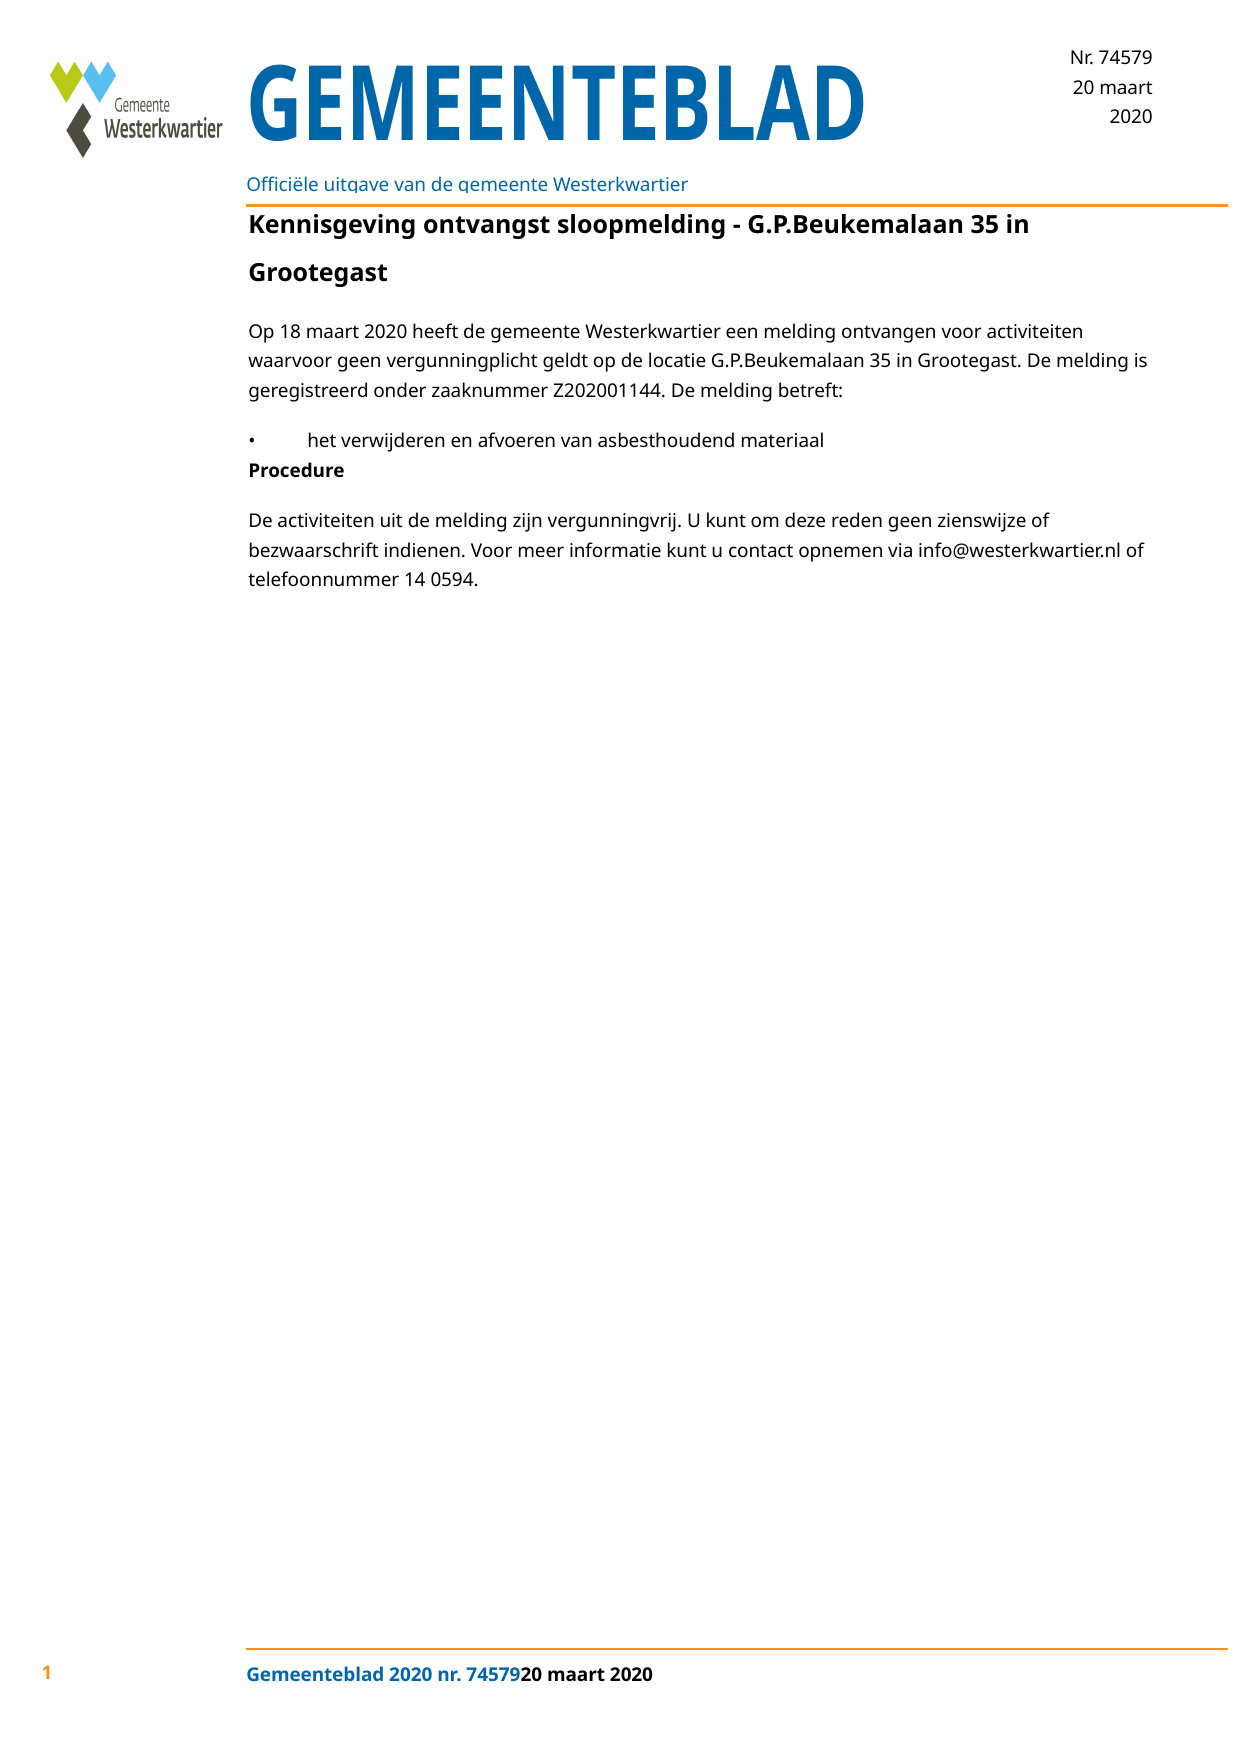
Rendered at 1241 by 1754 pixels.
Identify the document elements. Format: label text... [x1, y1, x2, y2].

picture [41, 47, 231, 172]
text De activiteiten uit de melding zijn vergunningvrij. U kunt om deze reden geen zienswijze of bezwaarschrift indienen. Voor meer informatie kunt u contact opnemen via info@westerkwartier.nl of telefoonnummer 14 0594. [248, 507, 1152, 592]
text Op 18 maart 2020 heeft de gemeente Westerkwartier een melding ontvangen voor activiteiten waarvoor geen vergunningplicht geldt op de locatie G.P.Beukemalaan 35 in Grootegast. De melding is geregistreerd onder zaaknummer Z202001144. De melding betreft: [248, 318, 1152, 403]
list het verwijderen en afvoeren van asbesthoudend materiaal [248, 427, 1152, 453]
text Kennisgeving ontvangst sloopmelding - G.P.Beukemalaan 35 in Grootegast [248, 207, 1152, 288]
text Procedure [248, 457, 1152, 483]
